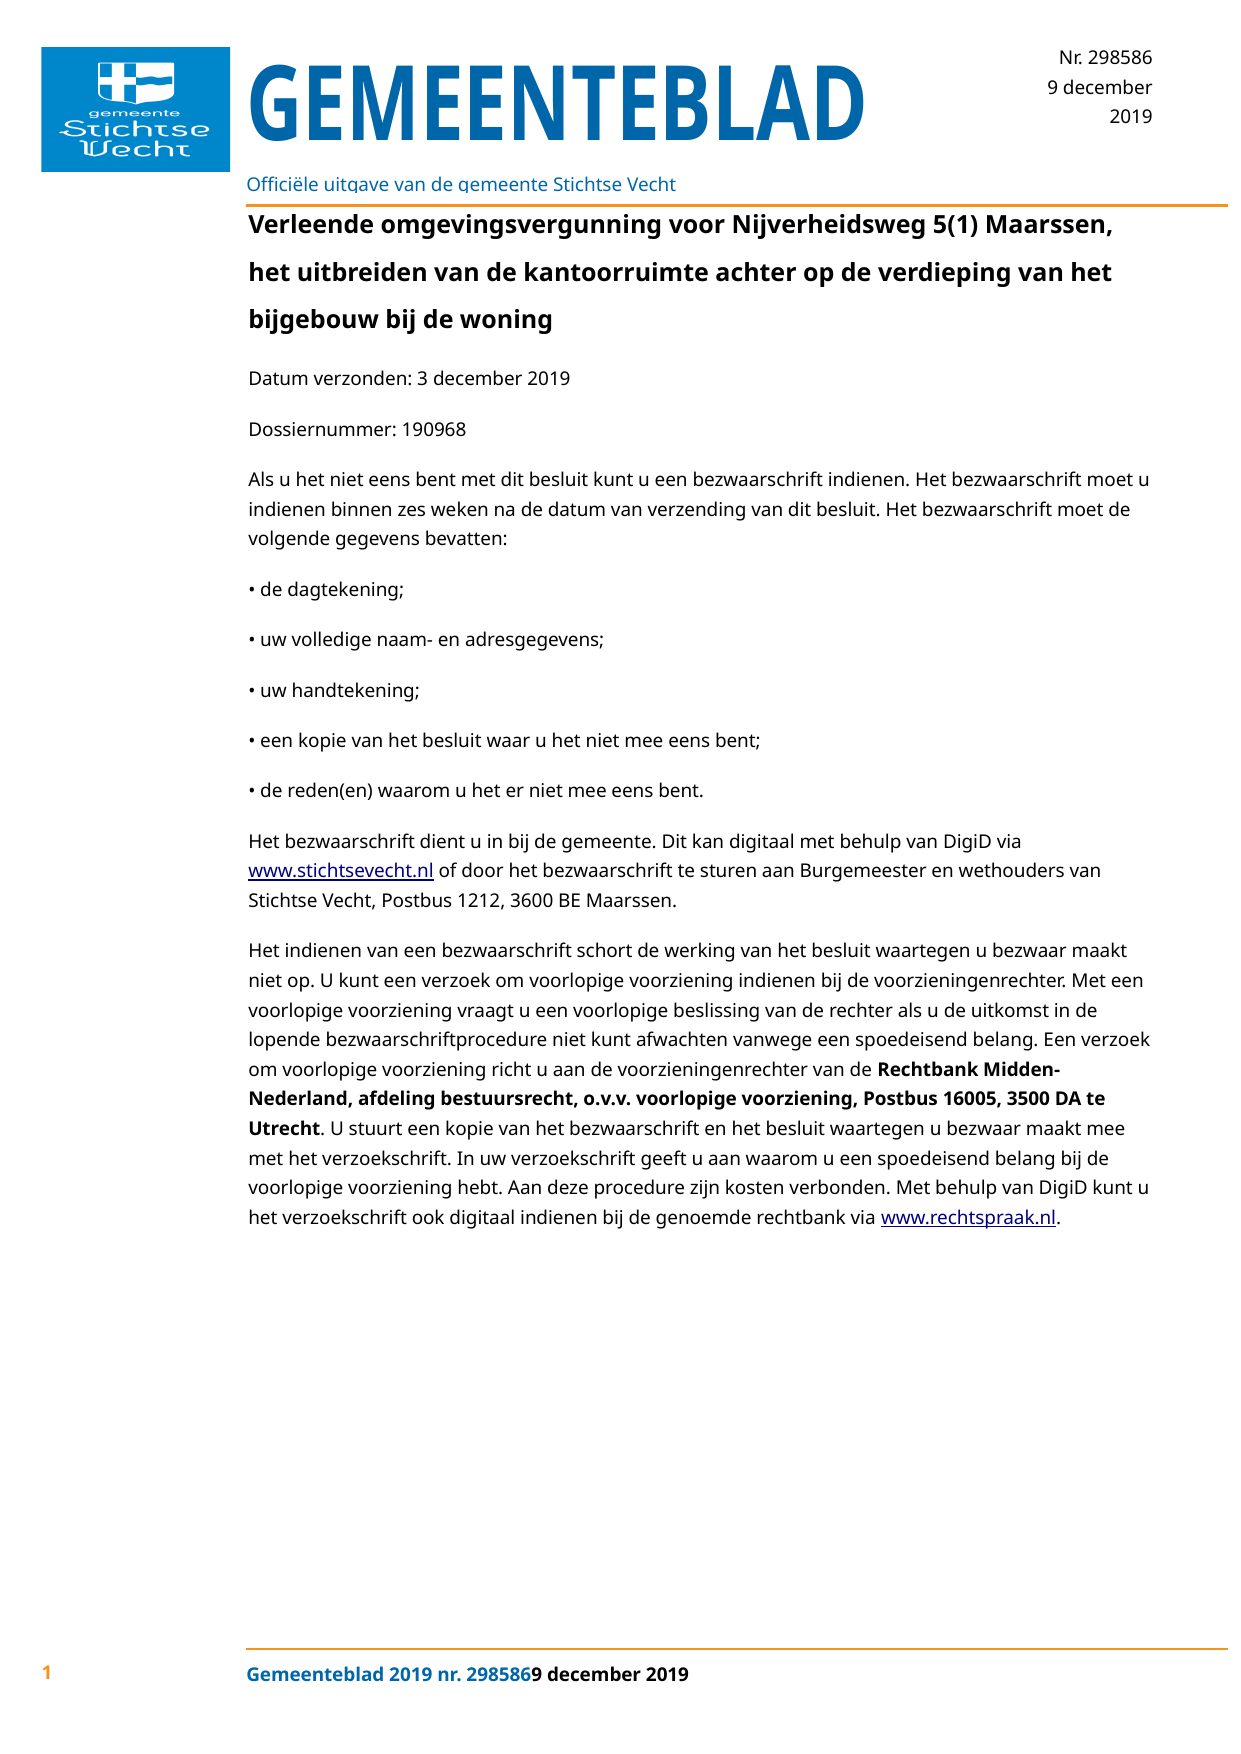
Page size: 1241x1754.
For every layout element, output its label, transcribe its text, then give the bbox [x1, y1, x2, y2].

text • uw handtekening; [248, 677, 1152, 702]
text • de dagtekening; [248, 576, 1152, 602]
text Verleende omgevingsvergunning voor Nijverheidsweg 5(1) Maarssen, het uitbreiden van de kantoorruimte achter op de verdieping van het bijgebouw bij de woning [248, 207, 1152, 336]
text Het indienen van een bezwaarschrift schort de werking van het besluit waartegen u bezwaar maakt niet op. U kunt een verzoek om voorlopige voorziening indienen bij de voorzieningenrechter. Met een voorlopige voorziening vraagt u een voorlopige beslissing van de rechter als u de uitkomst in de lopende bezwaarschriftprocedure niet kunt afwachten vanwege een spoedeisend belang. Een verzoek om voorlopige voorziening richt u aan de voorzieningenrechter van de Rechtbank Midden-Nederland, afdeling bestuursrecht, o.v.v. voorlopige voorziening, Postbus 16005, 3500 DA te Utrecht. U stuurt een kopie van het bezwaarschrift en het besluit waartegen u bezwaar maakt mee met het verzoekschrift. In uw verzoekschrift geeft u aan waarom u een spoedeisend belang bij de voorlopige voorziening hebt. Aan deze procedure zijn kosten verbonden. Met behulp van DigiD kunt u het verzoekschrift ook digitaal indienen bij de genoemde rechtbank via www.rechtspraak.nl. [248, 938, 1152, 1229]
text Dossiernummer: 190968 [248, 416, 1152, 442]
picture [137, 63, 174, 103]
text • de reden(en) waarom u het er niet mee eens bent. [248, 778, 1152, 803]
text • uw volledige naam- en adresgegevens; [248, 626, 1152, 652]
text Het bezwaarschrift dient u in bij de gemeente. Dit kan digitaal met behulp van DigiD via www.stichtsevecht.nl of door het bezwaarschrift te sturen aan Burgemeester en wethouders van Stichtse Vecht, Postbus 1212, 3600 BE Maarssen. [248, 828, 1152, 913]
picture [99, 63, 135, 101]
text Als u het niet eens bent met dit besluit kunt u een bezwaarschrift indienen. Het bezwaarschrift moet u indienen binnen zes weken na de datum van verzending van dit besluit. Het bezwaarschrift moet de volgende gegevens bevatten: [248, 466, 1152, 551]
text Datum verzonden: 3 december 2019 [248, 366, 1152, 391]
text • een kopie van het besluit waar u het niet mee eens bent; [248, 727, 1152, 753]
